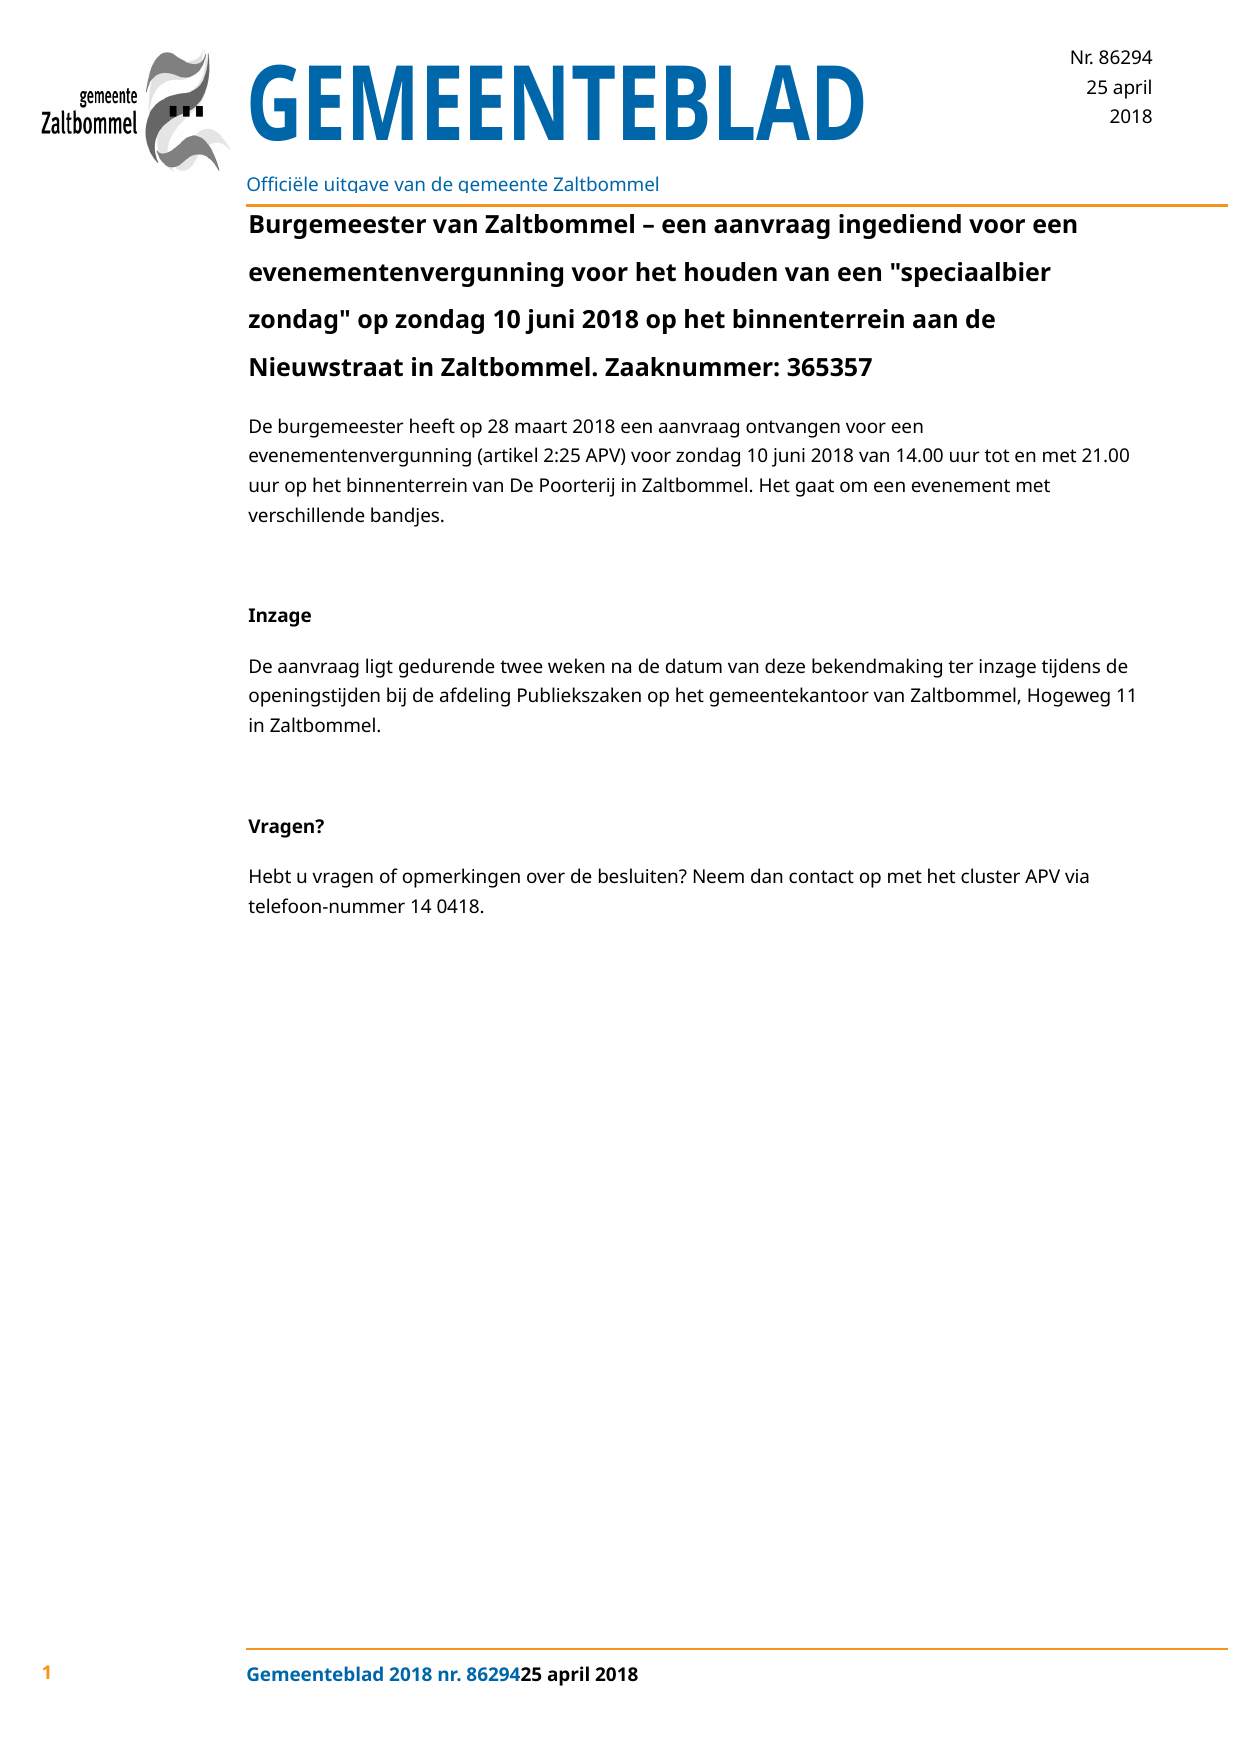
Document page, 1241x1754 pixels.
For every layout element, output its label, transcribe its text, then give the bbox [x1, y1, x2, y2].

text De burgemeester heeft op 28 maart 2018 een aanvraag ontvangen voor een evenementenvergunning (artikel 2:25 APV) voor zondag 10 juni 2018 van 14.00 uur tot en met 21.00 uur op het binnenterrein van De Poorterij in Zaltbommel. Het gaat om een evenement met verschillende bandjes. [248, 413, 1152, 528]
text Burgemeester van Zaltbommel – een aanvraag ingediend voor een evenementenvergunning voor het houden van een "speciaalbier zondag" op zondag 10 juni 2018 op het binnenterrein aan de Nieuwstraat in Zaltbommel. Zaaknummer: 365357 [248, 207, 1152, 384]
text Inzage [248, 603, 1152, 628]
picture [41, 47, 231, 172]
text De aanvraag ligt gedurende twee weken na de datum van deze bekendmaking ter inzage tijdens de openingstijden bij de afdeling Publiekszaken op het gemeentekantoor van Zaltbommel, Hogeweg 11 in Zaltbommel. [248, 653, 1152, 738]
text Hebt u vragen of opmerkingen over de besluiten? Neem dan contact op met het cluster APV via telefoon-nummer 14 0418. [248, 863, 1152, 919]
text Vragen? [248, 813, 1152, 839]
